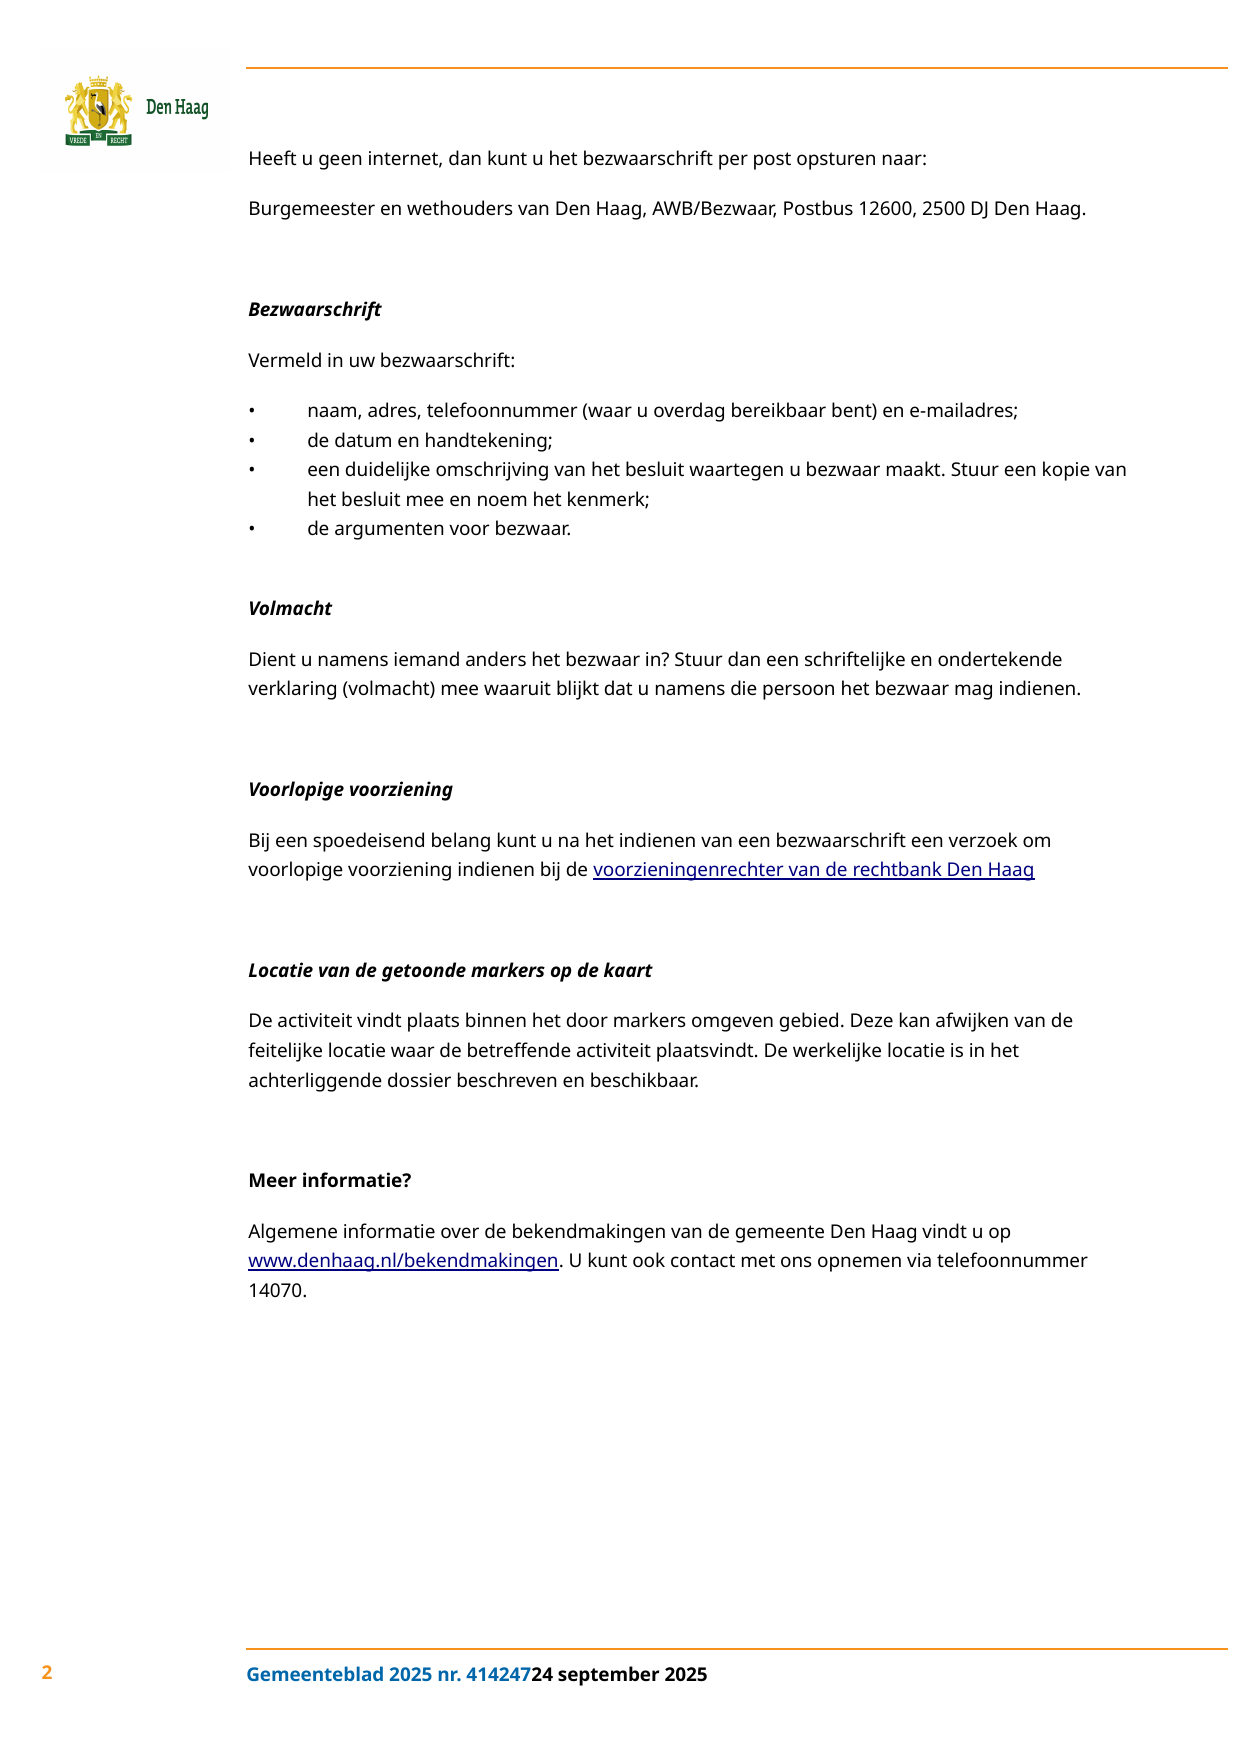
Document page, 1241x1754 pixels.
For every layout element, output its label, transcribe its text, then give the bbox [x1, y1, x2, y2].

text Dient u namens iemand anders het bezwaar in? Stuur dan een schriftelijke en ondertekende verklaring (volmacht) mee waaruit blijkt dat u namens die persoon het bezwaar mag indienen. [248, 646, 1152, 701]
text Voorlopige voorziening [248, 776, 1152, 802]
list de argumenten voor bezwaar. [248, 516, 1152, 541]
text Algemene informatie over de bekendmakingen van de gemeente Den Haag vindt u op www.denhaag.nl/bekendmakingen. U kunt ook contact met ons opnemen via telefoonnummer 14070. [248, 1218, 1152, 1303]
text Vermeld in uw bezwaarschrift: [248, 347, 1152, 373]
text Burgemeester en wethouders van Den Haag, AWB/Bezwaar, Postbus 12600, 2500 DJ Den Haag. [248, 196, 1152, 221]
list een duidelijke omschrijving van het besluit waartegen u bezwaar maakt. Stuur een kopie van het besluit mee en noem het kenmerk; [248, 456, 1152, 512]
text Locatie van de getoonde markers op de kaart [248, 957, 1152, 983]
text Volmacht [248, 596, 1152, 621]
text De activiteit vindt plaats binnen het door markers omgeven gebied. Deze kan afwijken van de feitelijke locatie waar de betreffende activiteit plaatsvindt. De werkelijke locatie is in het achterliggende dossier beschreven en beschikbaar. [248, 1008, 1152, 1093]
list naam, adres, telefoonnummer (waar u overdag bereikbaar bent) en e-mailadres; [248, 397, 1152, 423]
text Bezwaarschrift [248, 296, 1152, 322]
list de datum en handtekening; [248, 427, 1152, 453]
text Meer informatie? [248, 1168, 1152, 1193]
text Bij een spoedeisend belang kunt u na het indienen van een bezwaarschrift een verzoek om voorlopige voorziening indienen bij de voorzieningenrechter van de rechtbank Den Haag [248, 827, 1152, 882]
picture [41, 47, 231, 172]
text Heeft u geen internet, dan kunt u het bezwaarschrift per post opsturen naar: [248, 145, 1152, 171]
